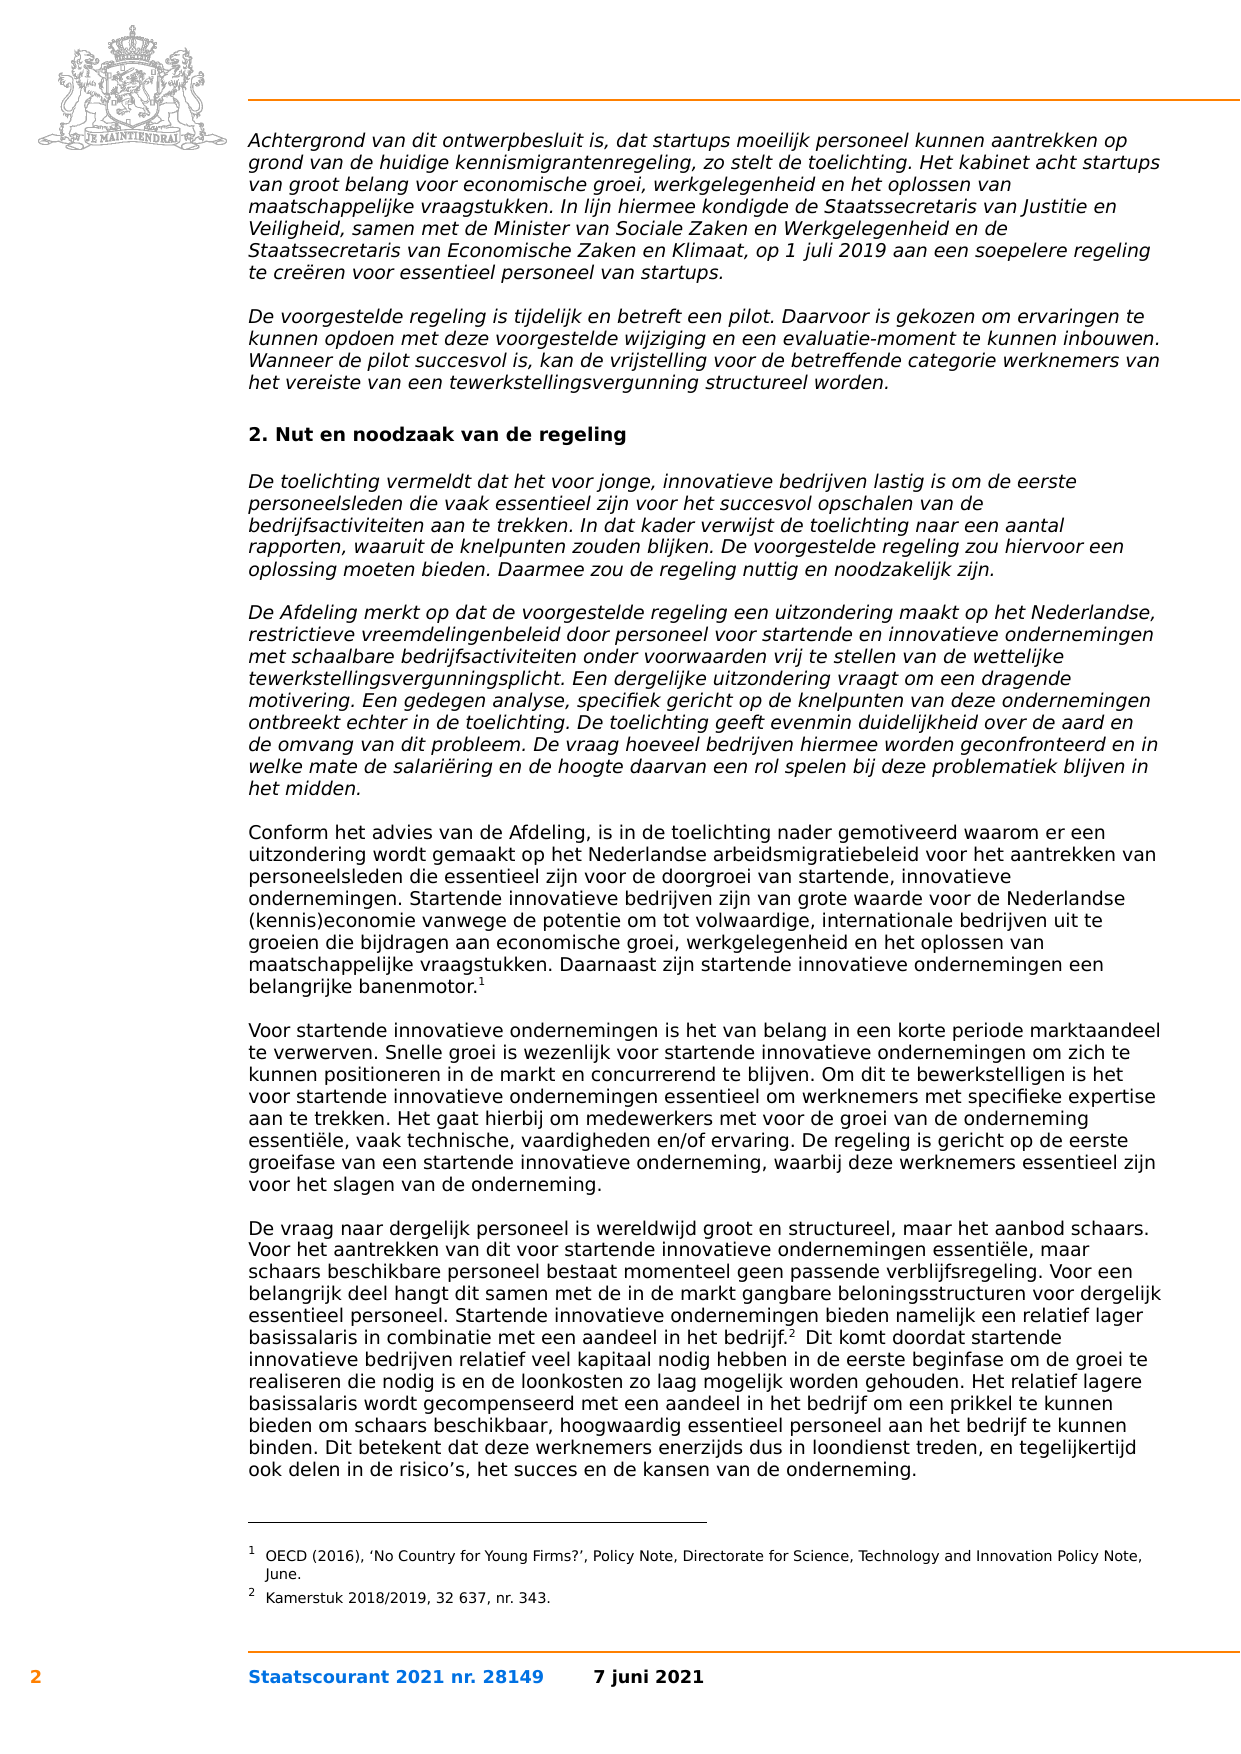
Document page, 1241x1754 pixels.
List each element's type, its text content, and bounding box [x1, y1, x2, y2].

picture [38, 25, 227, 150]
text Voor startende innovatieve ondernemingen is het van belang in een korte periode marktaandeel te verwerven. Snelle groei is wezenlijk voor startende innovatieve ondernemingen om zich te kunnen positioneren in de markt en concurrerend te blijven. Om dit te bewerkstelligen is het voor startende innovatieve ondernemingen essentieel om werknemers met specifieke expertise aan te trekken. Het gaat hierbij om medewerkers met voor de groei van de onderneming essentiële, vaak technische, vaardigheden en/of ervaring. De regeling is gericht op de eerste groeifase van een startende innovatieve onderneming, waarbij deze werknemers essentieel zijn voor het slagen van de onderneming. [248, 1020, 1163, 1196]
text De voorgestelde regeling is tijdelijk en betreft een pilot. Daarvoor is gekozen om ervaringen te kunnen opdoen met deze voorgestelde wijziging en een evaluatie-moment te kunnen inbouwen. Wanneer de pilot succesvol is, kan de vrijstelling voor de betreffende categorie werknemers van het vereiste van een tewerkstellingsvergunning structureel worden. [248, 306, 1163, 393]
text De toelichting vermeldt dat het voor jonge, innovatieve bedrijven lastig is om de eerste personeelsleden die vaak essentieel zijn voor het succesvol opschalen van de bedrijfsactiviteiten aan te trekken. In dat kader verwijst de toelichting naar een aantal rapporten, waaruit de knelpunten zouden blijken. De voorgestelde regeling zou hiervoor een oplossing moeten bieden. Daarmee zou de regeling nuttig en noodzakelijk zijn. [248, 471, 1163, 580]
text OECD (2016), ‘No Country for Young Firms?’, Policy Note, Directorate for Science, Technology and Innovation Policy Note, June. [248, 1544, 1163, 1583]
text De Afdeling merkt op dat de voorgestelde regeling een uitzondering maakt op het Nederlandse, restrictieve vreemdelingenbeleid door personeel voor startende en innovatieve ondernemingen met schaalbare bedrijfsactiviteiten onder voorwaarden vrij te stellen van de wettelijke tewerkstellingsvergunningsplicht. Een dergelijke uitzondering vraagt om een dragende motivering. Een gedegen analyse, specifiek gericht op de knelpunten van deze ondernemingen ontbreekt echter in de toelichting. De toelichting geeft evenmin duidelijkheid over de aard en de omvang van dit probleem. De vraag hoeveel bedrijven hiermee worden geconfronteerd en in welke mate de salariëring en de hoogte daarvan een rol spelen bij deze problematiek blijven in het midden. [248, 602, 1163, 800]
text Kamerstuk 2018/2019, 32 637, nr. 343. [248, 1586, 1163, 1608]
text Achtergrond van dit ontwerpbesluit is, dat startups moeilijk personeel kunnen aantrekken op grond van de huidige kennismigrantenregeling, zo stelt de toelichting. Het kabinet acht startups van groot belang voor economische groei, werkgelegenheid en het oplossen van maatschappelijke vraagstukken. In lijn hiermee kondigde de Staatssecretaris van Justitie en Veiligheid, samen met de Minister van Sociale Zaken en Werkgelegenheid en de Staatssecretaris van Economische Zaken en Klimaat, op 1 juli 2019 aan een soepelere regeling te creëren voor essentieel personeel van startups. [248, 130, 1163, 284]
text De vraag naar dergelijk personeel is wereldwijd groot en structureel, maar het aanbod schaars. Voor het aantrekken van dit voor startende innovatieve ondernemingen essentiële, maar schaars beschikbare personeel bestaat momenteel geen passende verblijfsregeling. Voor een belangrijk deel hangt dit samen met de in de markt gangbare beloningsstructuren voor dergelijk essentieel personeel. Startende innovatieve ondernemingen bieden namelijk een relatief lager basissalaris in combinatie met een aandeel in het bedrijf. Dit komt doordat startende innovatieve bedrijven relatief veel kapitaal nodig hebben in de eerste beginfase om de groei te realiseren die nodig is en de loonkosten zo laag mogelijk worden gehouden. Het relatief lagere basissalaris wordt gecompenseerd met een aandeel in het bedrijf om een prikkel te kunnen bieden om schaars beschikbaar, hoogwaardig essentieel personeel aan het bedrijf te kunnen binden. Dit betekent dat deze werknemers enerzijds dus in loondienst treden, en tegelijkertijd ook delen in de risico’s, het succes en de kansen van de onderneming. [248, 1217, 1163, 1481]
subtitle 2. Nut en noodzaak van de regeling [248, 423, 1163, 446]
text Conform het advies van de Afdeling, is in de toelichting nader gemotiveerd waarom er een uitzondering wordt gemaakt op het Nederlandse arbeidsmigratiebeleid voor het aantrekken van personeelsleden die essentieel zijn voor de doorgroei van startende, innovatieve ondernemingen. Startende innovatieve bedrijven zijn van grote waarde voor de Nederlandse (kennis)economie vanwege de potentie om tot volwaardige, internationale bedrijven uit te groeien die bijdragen aan economische groei, werkgelegenheid en het oplossen van maatschappelijke vraagstukken. Daarnaast zijn startende innovatieve ondernemingen een belangrijke banenmotor. [248, 822, 1163, 998]
